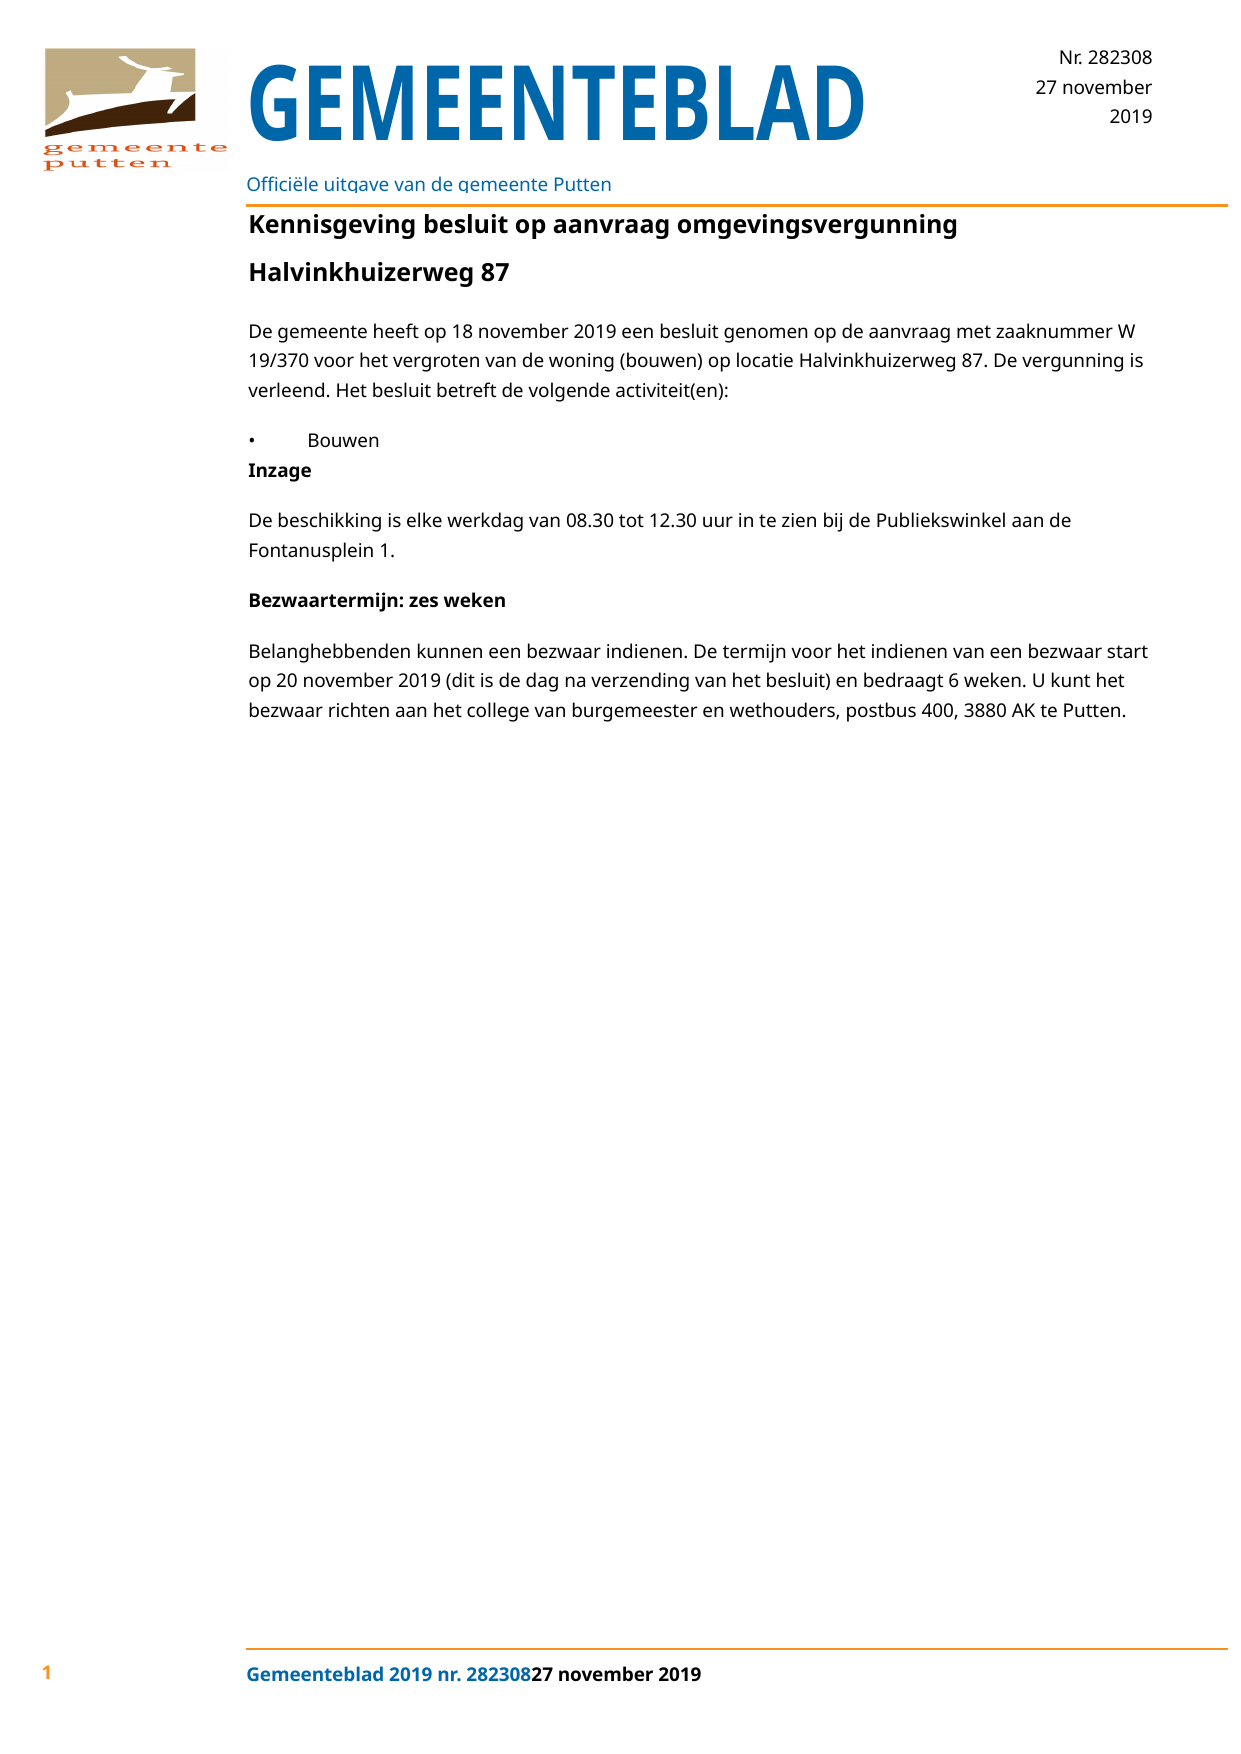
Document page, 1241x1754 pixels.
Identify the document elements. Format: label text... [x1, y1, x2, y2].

text Inzage [248, 457, 1152, 483]
list Bouwen [248, 427, 1152, 453]
text De gemeente heeft op 18 november 2019 een besluit genomen op de aanvraag met zaaknummer W 19/370 voor het vergroten van de woning (bouwen) op locatie Halvinkhuizerweg 87. De vergunning is verleend. Het besluit betreft de volgende activiteit(en): [248, 318, 1152, 403]
picture [41, 47, 231, 172]
text Belanghebbenden kunnen een bezwaar indienen. De termijn voor het indienen van een bezwaar start op 20 november 2019 (dit is de dag na verzending van het besluit) en bedraagt 6 weken. U kunt het bezwaar richten aan het college van burgemeester en wethouders, postbus 400, 3880 AK te Putten. [248, 638, 1152, 723]
text De beschikking is elke werkdag van 08.30 tot 12.30 uur in te zien bij de Publiekswinkel aan de Fontanusplein 1. [248, 507, 1152, 563]
text Bezwaartermijn: zes weken [248, 587, 1152, 613]
text Kennisgeving besluit op aanvraag omgevingsvergunning Halvinkhuizerweg 87 [248, 207, 1152, 288]
